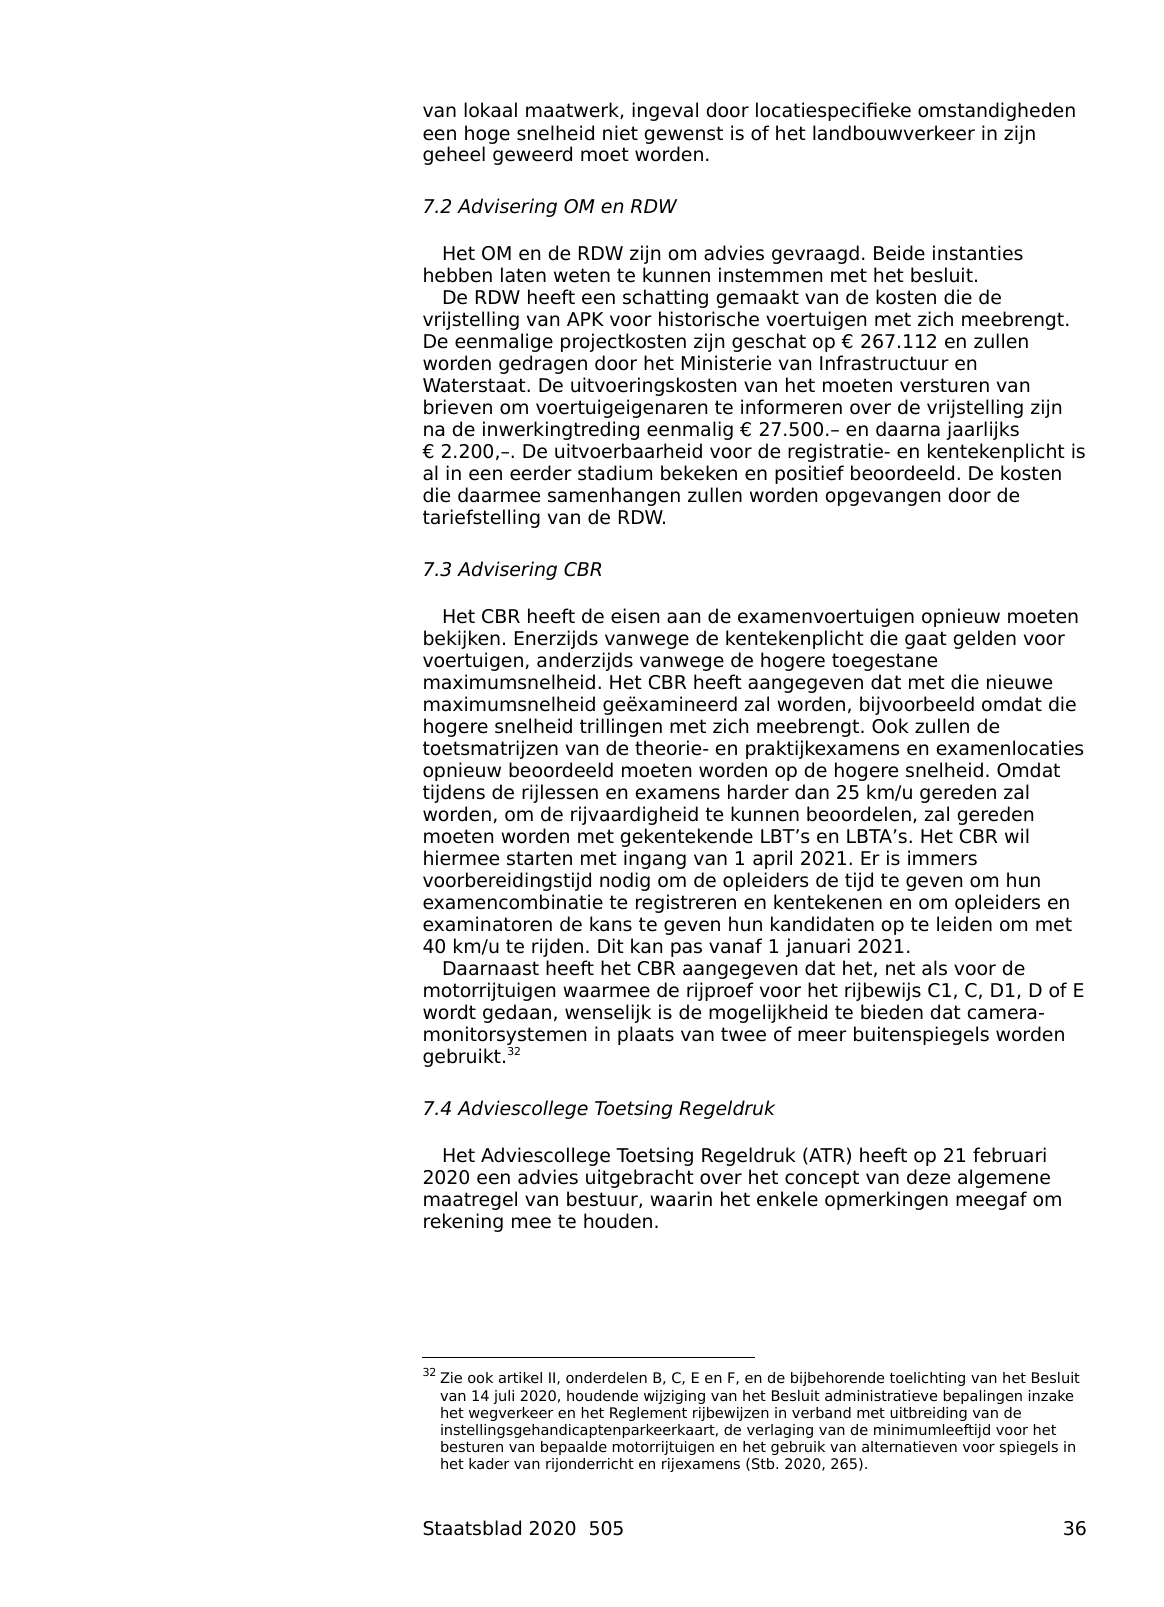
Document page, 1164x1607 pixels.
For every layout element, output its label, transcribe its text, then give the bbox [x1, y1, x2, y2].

text De RDW heeft een schatting gemaakt van de kosten die de vrijstelling van APK voor historische voertuigen met zich meebrengt. De eenmalige projectkosten zijn geschat op € 267.112 en zullen worden gedragen door het Ministerie van Infrastructuur en Waterstaat. De uitvoeringskosten van het moeten versturen van brieven om voertuigeigenaren te informeren over de vrijstelling zijn na de inwerkingtreding eenmalig € 27.500.– en daarna jaarlijks € 2.200,–. De uitvoerbaarheid voor de registratie- en kentekenplicht is al in een eerder stadium bekeken en positief beoordeeld. De kosten die daarmee samenhangen zullen worden opgevangen door de tariefstelling van de RDW. [422, 287, 1087, 529]
text Het CBR heeft de eisen aan de examenvoertuigen opnieuw moeten bekijken. Enerzijds vanwege de kentekenplicht die gaat gelden voor voertuigen, anderzijds vanwege de hogere toegestane maximumsnelheid. Het CBR heeft aangegeven dat met die nieuwe maximumsnelheid geëxamineerd zal worden, bijvoorbeeld omdat die hogere snelheid trillingen met zich meebrengt. Ook zullen de toetsmatrijzen van de theorie- en praktijkexamens en examenlocaties opnieuw beoordeeld moeten worden op de hogere snelheid. Omdat tijdens de rijlessen en examens harder dan 25 km/u gereden zal worden, om de rijvaardigheid te kunnen beoordelen, zal gereden moeten worden met gekentekende LBT’s en LBTA’s. Het CBR wil hiermee starten met ingang van 1 april 2021. Er is immers voorbereidingstijd nodig om de opleiders de tijd te geven om hun examencombinatie te registreren en kentekenen en om opleiders en examinatoren de kans te geven hun kandidaten op te leiden om met 40 km/u te rijden. Dit kan pas vanaf 1 januari 2021. [422, 606, 1087, 958]
subtitle 7.3 Advisering CBR [422, 559, 1087, 581]
text Zie ook artikel II, onderdelen B, C, E en F, en de bijbehorende toelichting van het Besluit van 14 juli 2020, houdende wijziging van het Besluit administratieve bepalingen inzake het wegverkeer en het Reglement rijbewijzen in verband met uitbreiding van de instellingsgehandicaptenparkeerkaart, de verlaging van de minimumleeftijd voor het besturen van bepaalde motorrijtuigen en het gebruik van alternatieven voor spiegels in het kader van rijonderricht en rijexamens (Stb. 2020, 265). [422, 1366, 1087, 1473]
text Het Adviescollege Toetsing Regeldruk (ATR) heeft op 21 februari 2020 een advies uitgebracht over het concept van deze algemene maatregel van bestuur, waarin het enkele opmerkingen meegaf om rekening mee te houden. [422, 1144, 1087, 1232]
text Het OM en de RDW zijn om advies gevraagd. Beide instanties hebben laten weten te kunnen instemmen met het besluit. [422, 243, 1087, 287]
text van lokaal maatwerk, ingeval door locatiespecifieke omstandigheden een hoge snelheid niet gewenst is of het landbouwverkeer in zijn geheel geweerd moet worden. [422, 100, 1087, 166]
subtitle 7.2 Advisering OM en RDW [422, 196, 1087, 218]
text Daarnaast heeft het CBR aangegeven dat het, net als voor de motorrijtuigen waarmee de rijproef voor het rijbewijs C1, C, D1, D of E wordt gedaan, wenselijk is de mogelijkheid te bieden dat camera-monitorsystemen in plaats van twee of meer buitenspiegels worden gebruikt. [422, 958, 1087, 1068]
subtitle 7.4 Adviescollege Toetsing Regeldruk [422, 1098, 1087, 1119]
